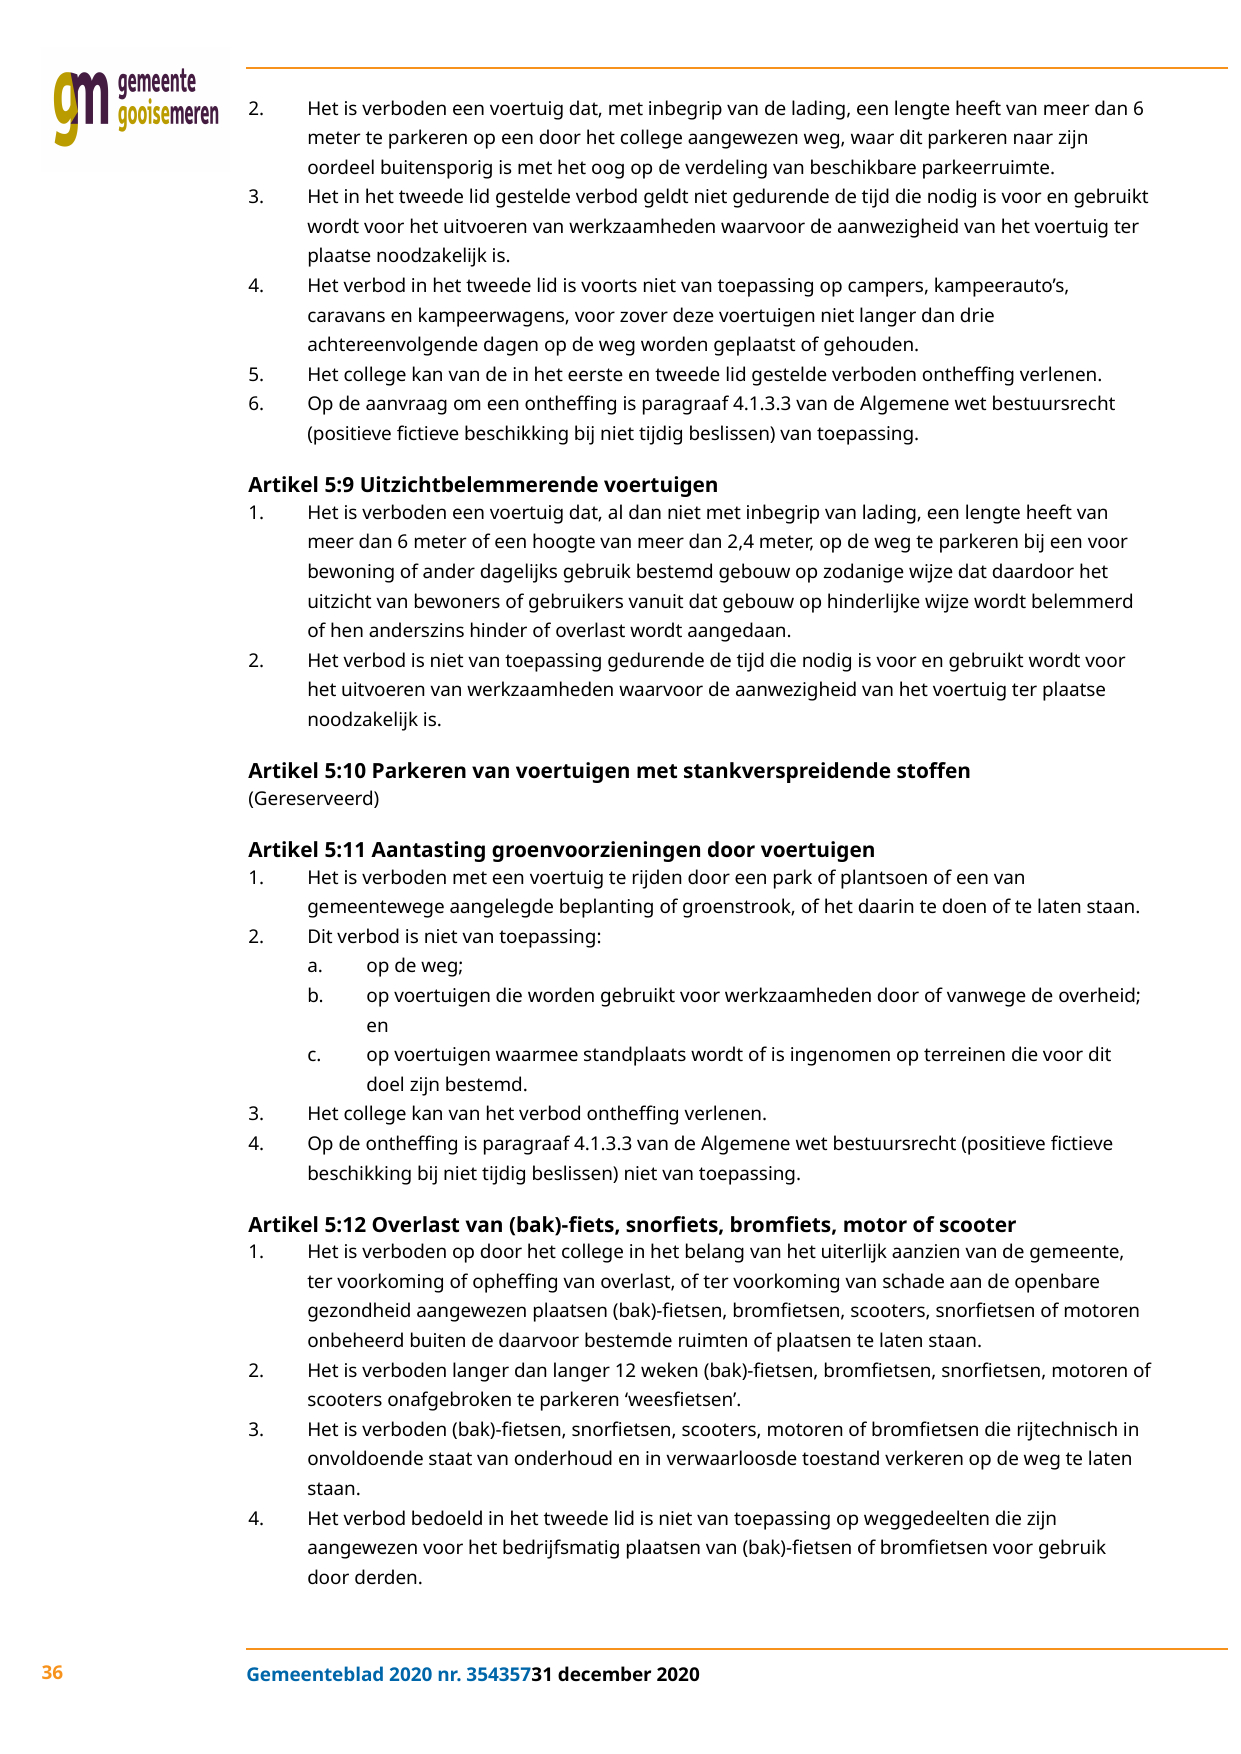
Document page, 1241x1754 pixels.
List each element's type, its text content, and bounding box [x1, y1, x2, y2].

list Het is verboden (bak)-fietsen, snorfietsen, scooters, motoren of bromfietsen die rijtechnisch in onvoldoende staat van onderhoud en in verwaarloosde toestand verkeren op de weg te laten staan. [248, 1416, 1152, 1501]
list Op de aanvraag om een ontheffing is paragraaf 4.1.3.3 van de Algemene wet bestuursrecht (positieve fictieve beschikking bij niet tijdig beslissen) van toepassing. [248, 391, 1152, 446]
picture [41, 47, 231, 172]
text Artikel 5:9 Uitzichtbelemmerende voertuigen [248, 471, 1152, 499]
list Het is verboden een voertuig dat, met inbegrip van de lading, een lengte heeft van meer dan 6 meter te parkeren op een door het college aangewezen weg, waar dit parkeren naar zijn oordeel buitensporig is met het oog op de verdeling van beschikbare parkeerruimte. [248, 95, 1152, 180]
list Het college kan van het verbod ontheffing verlenen. [248, 1101, 1152, 1126]
list Het verbod in het tweede lid is voorts niet van toepassing op campers, kampeerauto’s, caravans en kampeerwagens, voor zover deze voertuigen niet langer dan drie achtereenvolgende dagen op de weg worden geplaatst of gehouden. [248, 272, 1152, 357]
list Het is verboden met een voertuig te rijden door een park of plantsoen of een van gemeentewege aangelegde beplanting of groenstrook, of het daarin te doen of te laten staan. [248, 864, 1152, 919]
list Het in het tweede lid gestelde verbod geldt niet gedurende de tijd die nodig is voor en gebruikt wordt voor het uitvoeren van werkzaamheden waarvoor de aanwezigheid van het voertuig ter plaatse noodzakelijk is. [248, 183, 1152, 268]
list Het is verboden langer dan langer 12 weken (bak)-fietsen, bromfietsen, snorfietsen, motoren of scooters onafgebroken te parkeren ‘weesfietsen’. [248, 1357, 1152, 1412]
list op voertuigen waarmee standplaats wordt of is ingenomen op terreinen die voor dit doel zijn bestemd. [307, 1041, 1152, 1097]
text (Gereserveerd) [248, 785, 1152, 811]
list op de weg; [307, 953, 1152, 978]
list Het is verboden een voertuig dat, al dan niet met inbegrip van lading, een lengte heeft van meer dan 6 meter of een hoogte van meer dan 2,4 meter, op de weg te parkeren bij een voor bewoning of ander dagelijks gebruik bestemd gebouw op zodanige wijze dat daardoor het uitzicht van bewoners of gebruikers vanuit dat gebouw op hinderlijke wijze wordt belemmerd of hen anderszins hinder of overlast wordt aangedaan. [248, 499, 1152, 643]
text Artikel 5:11 Aantasting groenvoorzieningen door voertuigen [248, 835, 1152, 864]
list Het verbod bedoeld in het tweede lid is niet van toepassing op weggedeelten die zijn aangewezen voor het bedrijfsmatig plaatsen van (bak)-fietsen of bromfietsen voor gebruik door derden. [248, 1505, 1152, 1590]
list op voertuigen die worden gebruikt voor werkzaamheden door of vanwege de overheid; en [307, 982, 1152, 1037]
list Het verbod is niet van toepassing gedurende de tijd die nodig is voor en gebruikt wordt voor het uitvoeren van werkzaamheden waarvoor de aanwezigheid van het voertuig ter plaatse noodzakelijk is. [248, 647, 1152, 732]
list Op de ontheffing is paragraaf 4.1.3.3 van de Algemene wet bestuursrecht (positieve fictieve beschikking bij niet tijdig beslissen) niet van toepassing. [248, 1130, 1152, 1185]
list Het college kan van de in het eerste en tweede lid gestelde verboden ontheffing verlenen. [248, 361, 1152, 387]
text Artikel 5:10 Parkeren van voertuigen met stankverspreidende stoffen [248, 757, 1152, 785]
list Het is verboden op door het college in het belang van het uiterlijk aanzien van de gemeente, ter voorkoming of opheffing van overlast, of ter voorkoming van schade aan de openbare gezondheid aangewezen plaatsen (bak)-fietsen, bromfietsen, scooters, snorfietsen of motoren onbeheerd buiten de daarvoor bestemde ruimten of plaatsen te laten staan. [248, 1238, 1152, 1353]
text Artikel 5:12 Overlast van (bak)-fiets, snorfiets, bromfiets, motor of scooter [248, 1210, 1152, 1238]
list Dit verbod is niet van toepassing: [248, 923, 1152, 949]
